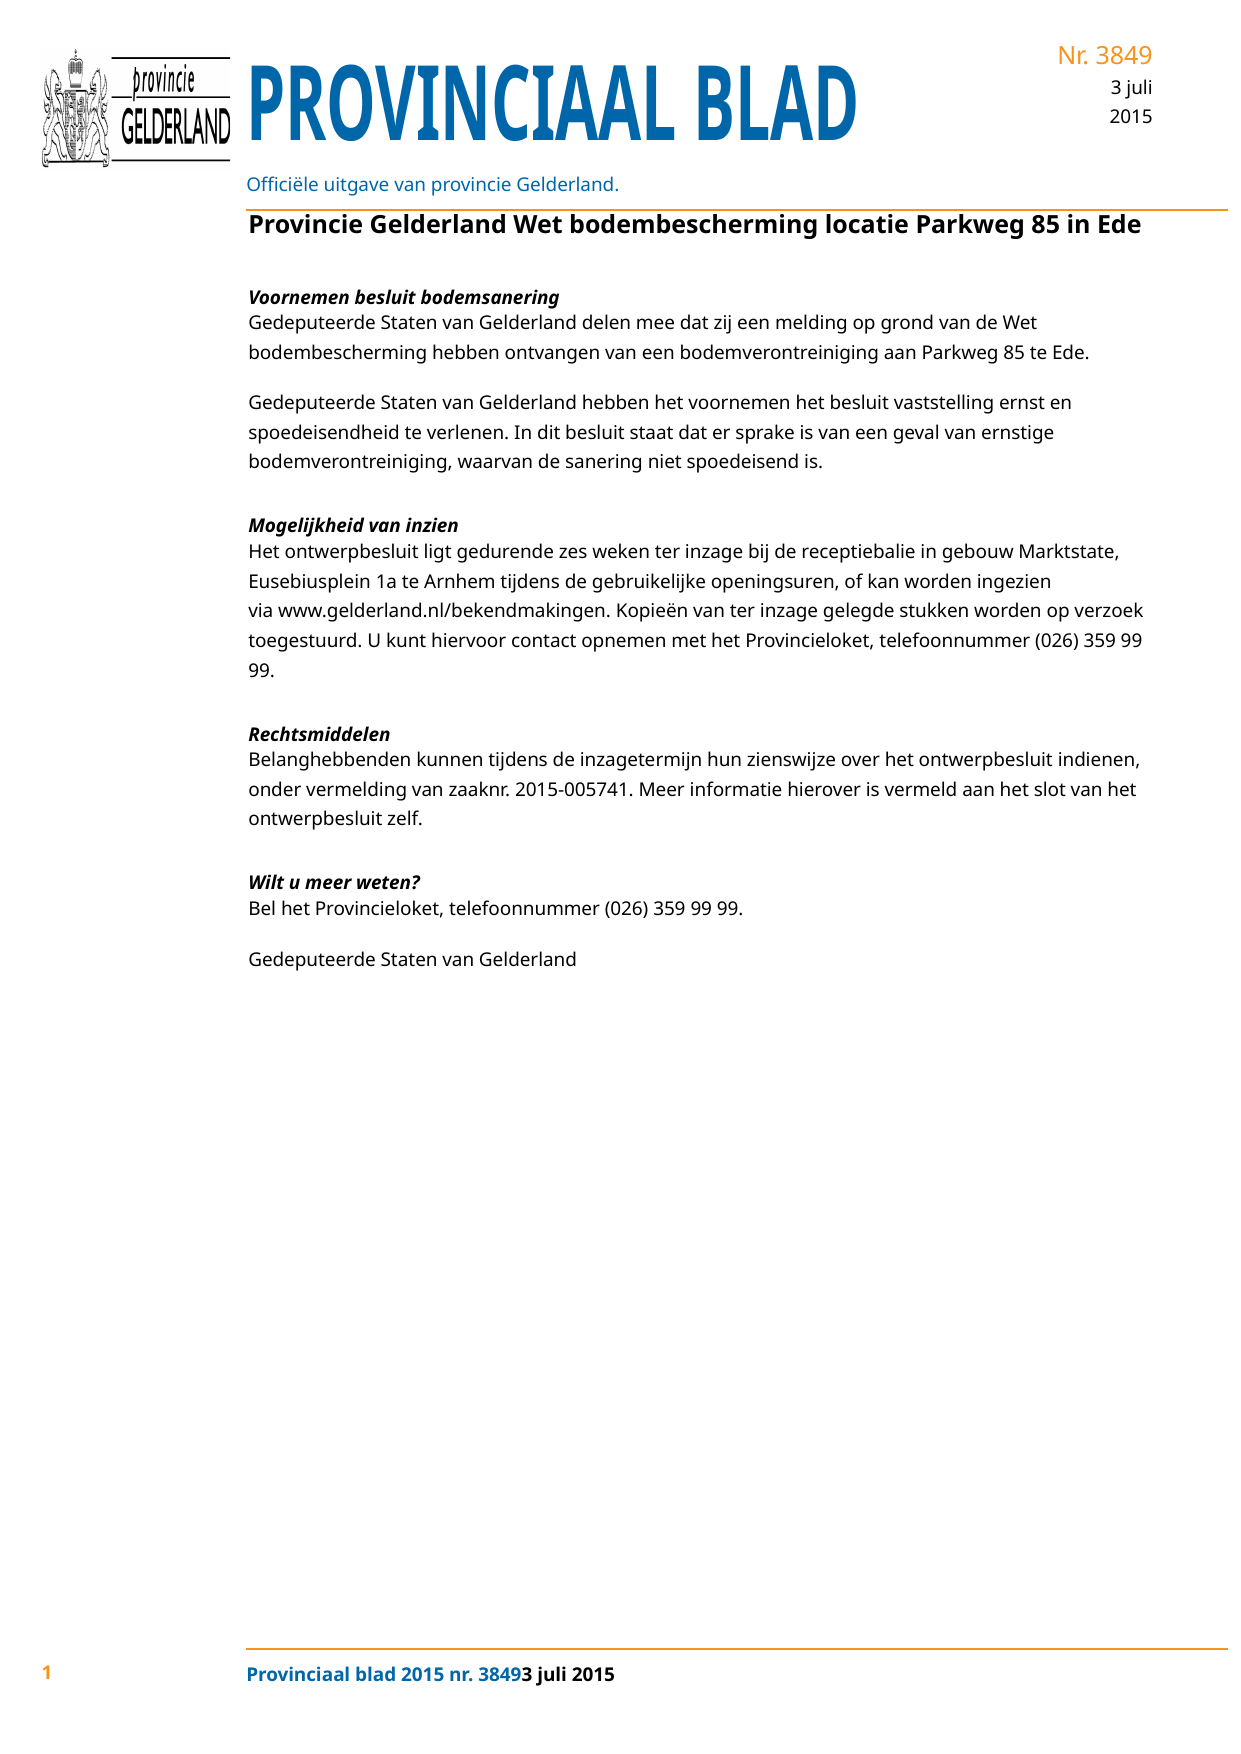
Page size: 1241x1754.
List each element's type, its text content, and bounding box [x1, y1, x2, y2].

text Het ontwerpbesluit ligt gedurende zes weken ter inzage bij de receptiebalie in gebouw Marktstate, Eusebiusplein 1a te Arnhem tijdens de gebruikelijke openingsuren, of kan worden ingezien via www.gelderland.nl/bekendmakingen. Kopieën van ter inzage gelegde stukken worden op verzoek toegestuurd. U kunt hiervoor contact opnemen met het Provincieloket, telefoonnummer (026) 359 99 99. [248, 538, 1152, 682]
text Wilt u meer weten? [248, 869, 1152, 895]
text Provincie Gelderland Wet bodembescherming locatie Parkweg 85 in Ede [248, 211, 1152, 241]
picture [41, 47, 231, 172]
text Bel het Provincieloket, telefoonnummer (026) 359 99 99. [248, 895, 1152, 921]
text Rechtsmiddelen [248, 721, 1152, 746]
text Gedeputeerde Staten van Gelderland delen mee dat zij een melding op grond van de Wet bodembescherming hebben ontvangen van een bodemverontreiniging aan Parkweg 85 te Ede. [248, 309, 1152, 365]
text Gedeputeerde Staten van Gelderland hebben het voornemen het besluit vaststelling ernst en spoedeisendheid te verlenen. In dit besluit staat dat er sprake is van een geval van ernstige bodemverontreiniging, waarvan de sanering niet spoedeisend is. [248, 389, 1152, 474]
text Voornemen besluit bodemsanering [248, 284, 1152, 309]
text Gedeputeerde Staten van Gelderland [248, 946, 1152, 971]
text Belanghebbenden kunnen tijdens de inzagetermijn hun zienswijze over het ontwerpbesluit indienen, onder vermelding van zaaknr. 2015-005741. Meer informatie hierover is vermeld aan het slot van het ontwerpbesluit zelf. [248, 746, 1152, 831]
text Mogelijkheid van inzien [248, 513, 1152, 538]
